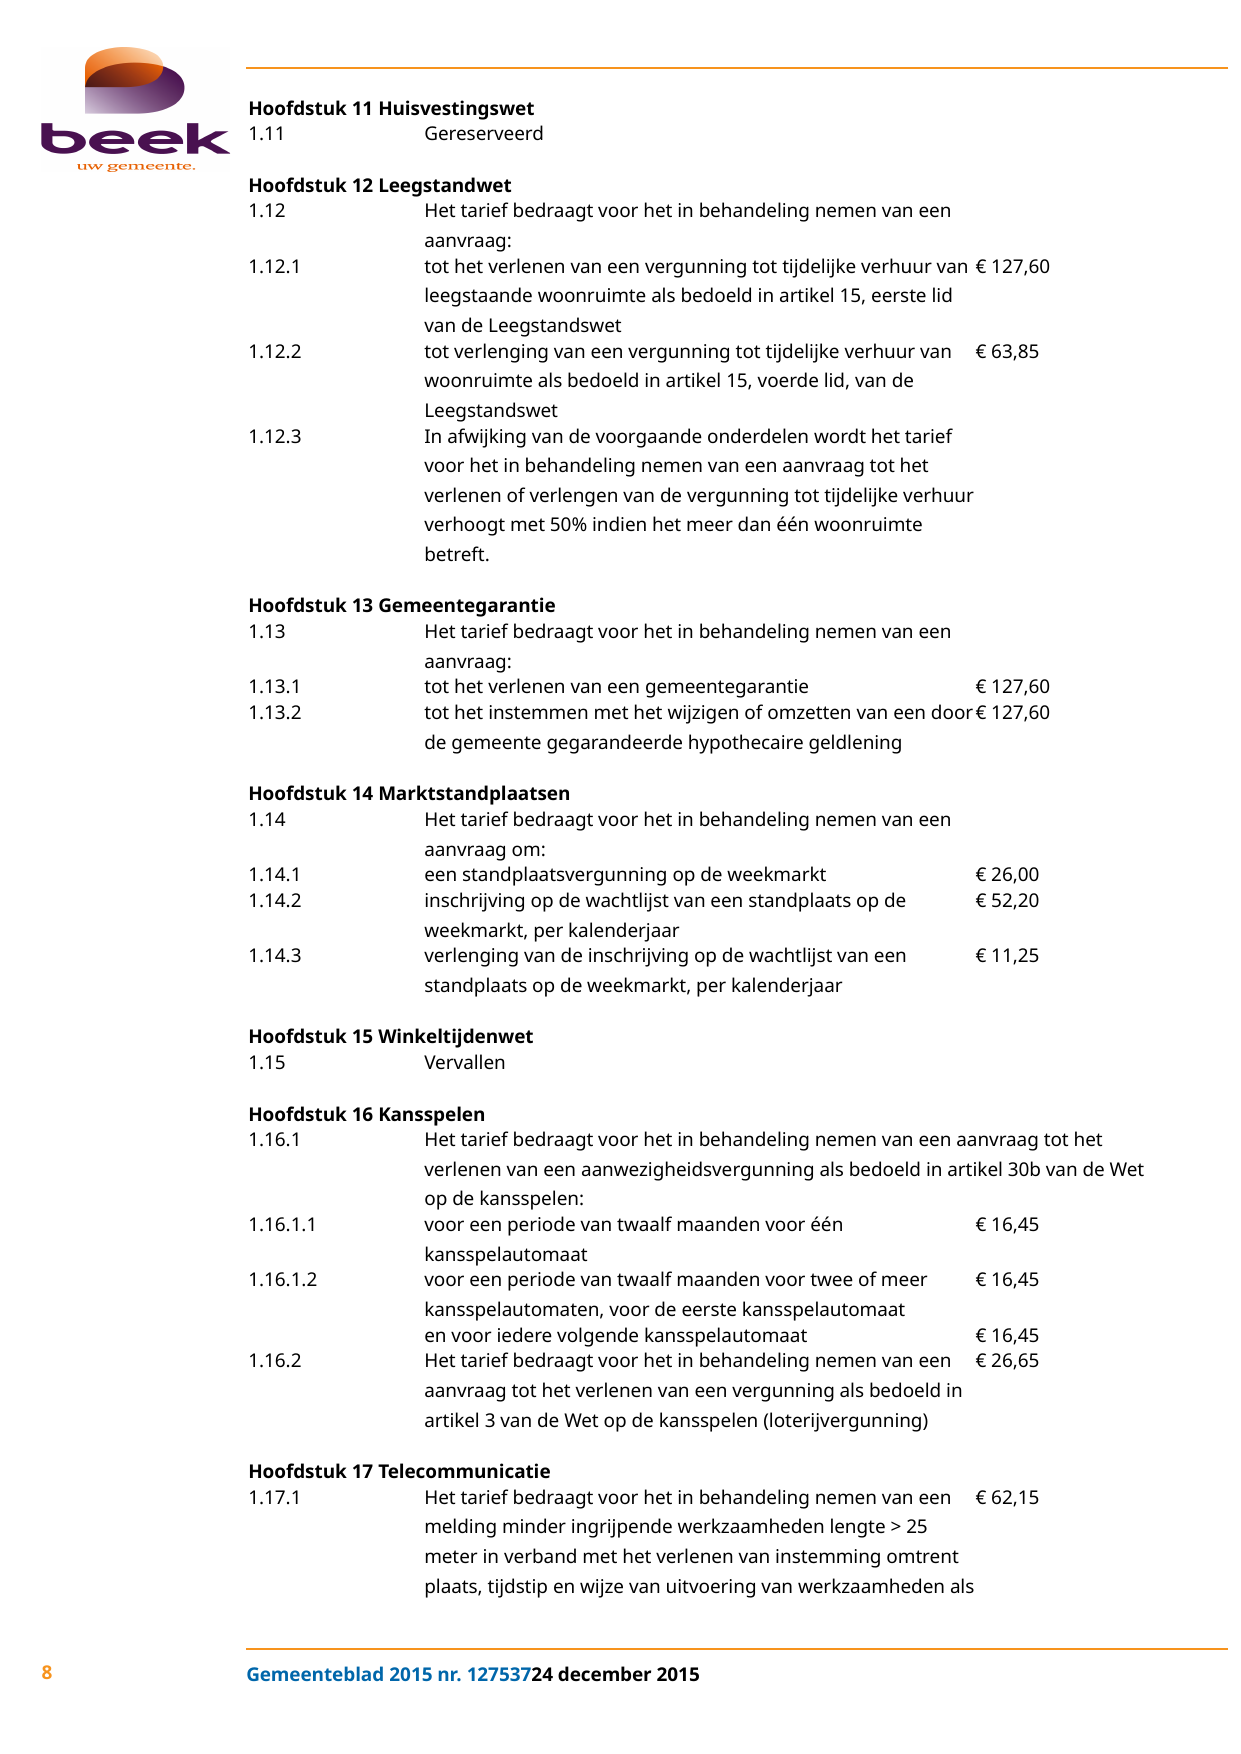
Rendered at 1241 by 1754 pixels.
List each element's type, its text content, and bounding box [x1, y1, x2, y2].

table_cell [975, 1024, 1152, 1049]
table_cell [424, 755, 975, 780]
picture [41, 47, 231, 172]
table_cell 1.12.1 [248, 253, 424, 338]
table_cell tot verlenging van een vergunning tot tijdelijke verhuur van woonruimte als bedoeld in artikel 15, voerde lid, van de Leegstandswet [424, 338, 975, 423]
table_cell [248, 1433, 424, 1458]
table_cell 1.13.1 [248, 674, 424, 699]
table_cell Het tarief bedraagt voor het in behandeling nemen van een aanvraag tot het verlenen van een vergunning als bedoeld in artikel 3 van de Wet op de kansspelen (loterijvergunning) [424, 1348, 975, 1433]
table_cell € 11,25 [975, 943, 1152, 998]
table_cell een standplaatsvergunning op de weekmarkt [424, 861, 975, 887]
table_cell [248, 1322, 424, 1348]
table_cell 1.14.1 [248, 861, 424, 887]
table_cell [975, 146, 1152, 172]
table_cell [975, 172, 1152, 198]
table_cell 1.14.2 [248, 887, 424, 942]
table_cell voor een periode van twaalf maanden voor één kansspelautomaat [424, 1211, 975, 1267]
table_cell [975, 593, 1152, 618]
table_cell Het tarief bedraagt voor het in behandeling nemen van een aanvraag: [424, 198, 975, 253]
table_cell 1.13 [248, 618, 424, 674]
table_cell Gereserveerd [424, 121, 975, 146]
table_cell Het tarief bedraagt voor het in behandeling nemen van een aanvraag om: [424, 806, 975, 861]
table_cell [975, 806, 1152, 861]
table_cell [424, 567, 975, 593]
table_cell € 62,15 [975, 1484, 1152, 1598]
table_cell [975, 755, 1152, 780]
table_cell 1.12.2 [248, 338, 424, 423]
table_cell In afwijking van de voorgaande onderdelen wordt het tarief voor het in behandeling nemen van een aanvraag tot het verlenen of verlengen van de vergunning tot tijdelijke verhuur verhoogt met 50% indien het meer dan één woonruimte betreft. [424, 423, 975, 567]
table_cell Hoofdstuk 17 Telecommunicatie [248, 1458, 975, 1484]
table_cell Hoofdstuk 13 Gemeentegarantie [248, 593, 975, 618]
table_cell [248, 998, 424, 1023]
table_cell Hoofdstuk 16 Kansspelen [248, 1101, 975, 1126]
table_cell verlenging van de inschrijving op de wachtlijst van een standplaats op de weekmarkt, per kalenderjaar [424, 943, 975, 998]
table_cell 1.16.1.2 [248, 1267, 424, 1322]
table_cell Hoofdstuk 12 Leegstandwet [248, 172, 975, 198]
table_cell [424, 146, 975, 172]
table_cell Het tarief bedraagt voor het in behandeling nemen van een aanvraag: [424, 618, 975, 674]
table_cell 1.11 [248, 121, 424, 146]
table_cell € 127,60 [975, 253, 1152, 338]
table_cell € 52,20 [975, 887, 1152, 942]
table_cell € 26,00 [975, 861, 1152, 887]
table_cell € 16,45 [975, 1267, 1152, 1322]
table_cell [975, 1458, 1152, 1484]
table_cell [424, 1433, 975, 1458]
table_cell tot het verlenen van een gemeentegarantie [424, 674, 975, 699]
table_cell tot het instemmen met het wijzigen of omzetten van een door de gemeente gegarandeerde hypothecaire geldlening [424, 699, 975, 755]
table_cell [424, 1075, 975, 1101]
table_cell 1.12.3 [248, 423, 424, 567]
table_cell [424, 998, 975, 1023]
table_cell [975, 780, 1152, 806]
table_cell [248, 146, 424, 172]
table_cell € 16,45 [975, 1211, 1152, 1267]
table_cell [975, 423, 1152, 567]
table_cell Hoofdstuk 15 Winkeltijdenwet [248, 1024, 975, 1049]
table_cell [975, 198, 1152, 253]
table_cell 1.16.2 [248, 1348, 424, 1433]
table_cell [975, 567, 1152, 593]
table_cell 1.17.1 [248, 1484, 424, 1598]
table_cell [975, 618, 1152, 674]
table_cell 1.14 [248, 806, 424, 861]
table_cell Het tarief bedraagt voor het in behandeling nemen van een aanvraag tot het verlenen van een aanwezigheidsvergunning als bedoeld in artikel 30b van de Wet op de kansspelen: [424, 1126, 1152, 1211]
table_cell [248, 755, 424, 780]
table_cell inschrijving op de wachtlijst van een standplaats op de weekmarkt, per kalenderjaar [424, 887, 975, 942]
table_cell [975, 998, 1152, 1023]
table_cell [975, 95, 1152, 121]
table_cell Hoofdstuk 11 Huisvestingswet [248, 95, 975, 121]
table_cell 1.16.1 [248, 1126, 424, 1211]
table_cell [975, 1101, 1152, 1126]
table_cell en voor iedere volgende kansspelautomaat [424, 1322, 975, 1348]
table_cell voor een periode van twaalf maanden voor twee of meer kansspelautomaten, voor de eerste kansspelautomaat [424, 1267, 975, 1322]
table_cell € 127,60 [975, 699, 1152, 755]
table_cell [975, 1049, 1152, 1075]
table_cell [975, 1075, 1152, 1101]
table_cell Hoofdstuk 14 Marktstandplaatsen [248, 780, 975, 806]
table_cell 1.12 [248, 198, 424, 253]
table_cell [248, 567, 424, 593]
table_cell [975, 121, 1152, 146]
table_cell [248, 1075, 424, 1101]
table_cell € 63,85 [975, 338, 1152, 423]
table_cell 1.13.2 [248, 699, 424, 755]
table_cell [975, 1433, 1152, 1458]
table_cell 1.15 [248, 1049, 424, 1075]
table_cell 1.14.3 [248, 943, 424, 998]
table_cell € 127,60 [975, 674, 1152, 699]
table_cell Vervallen [424, 1049, 975, 1075]
table_cell 1.16.1.1 [248, 1211, 424, 1267]
table_cell tot het verlenen van een vergunning tot tijdelijke verhuur van leegstaande woonruimte als bedoeld in artikel 15, eerste lid van de Leegstandswet [424, 253, 975, 338]
table_cell € 16,45 [975, 1322, 1152, 1348]
table_cell € 26,65 [975, 1348, 1152, 1433]
table_cell Het tarief bedraagt voor het in behandeling nemen van een melding minder ingrijpende werkzaamheden lengte > 25 meter in verband met het verlenen van instemming omtrent plaats, tijdstip en wijze van uitvoering van werkzaamheden als [424, 1484, 975, 1598]
